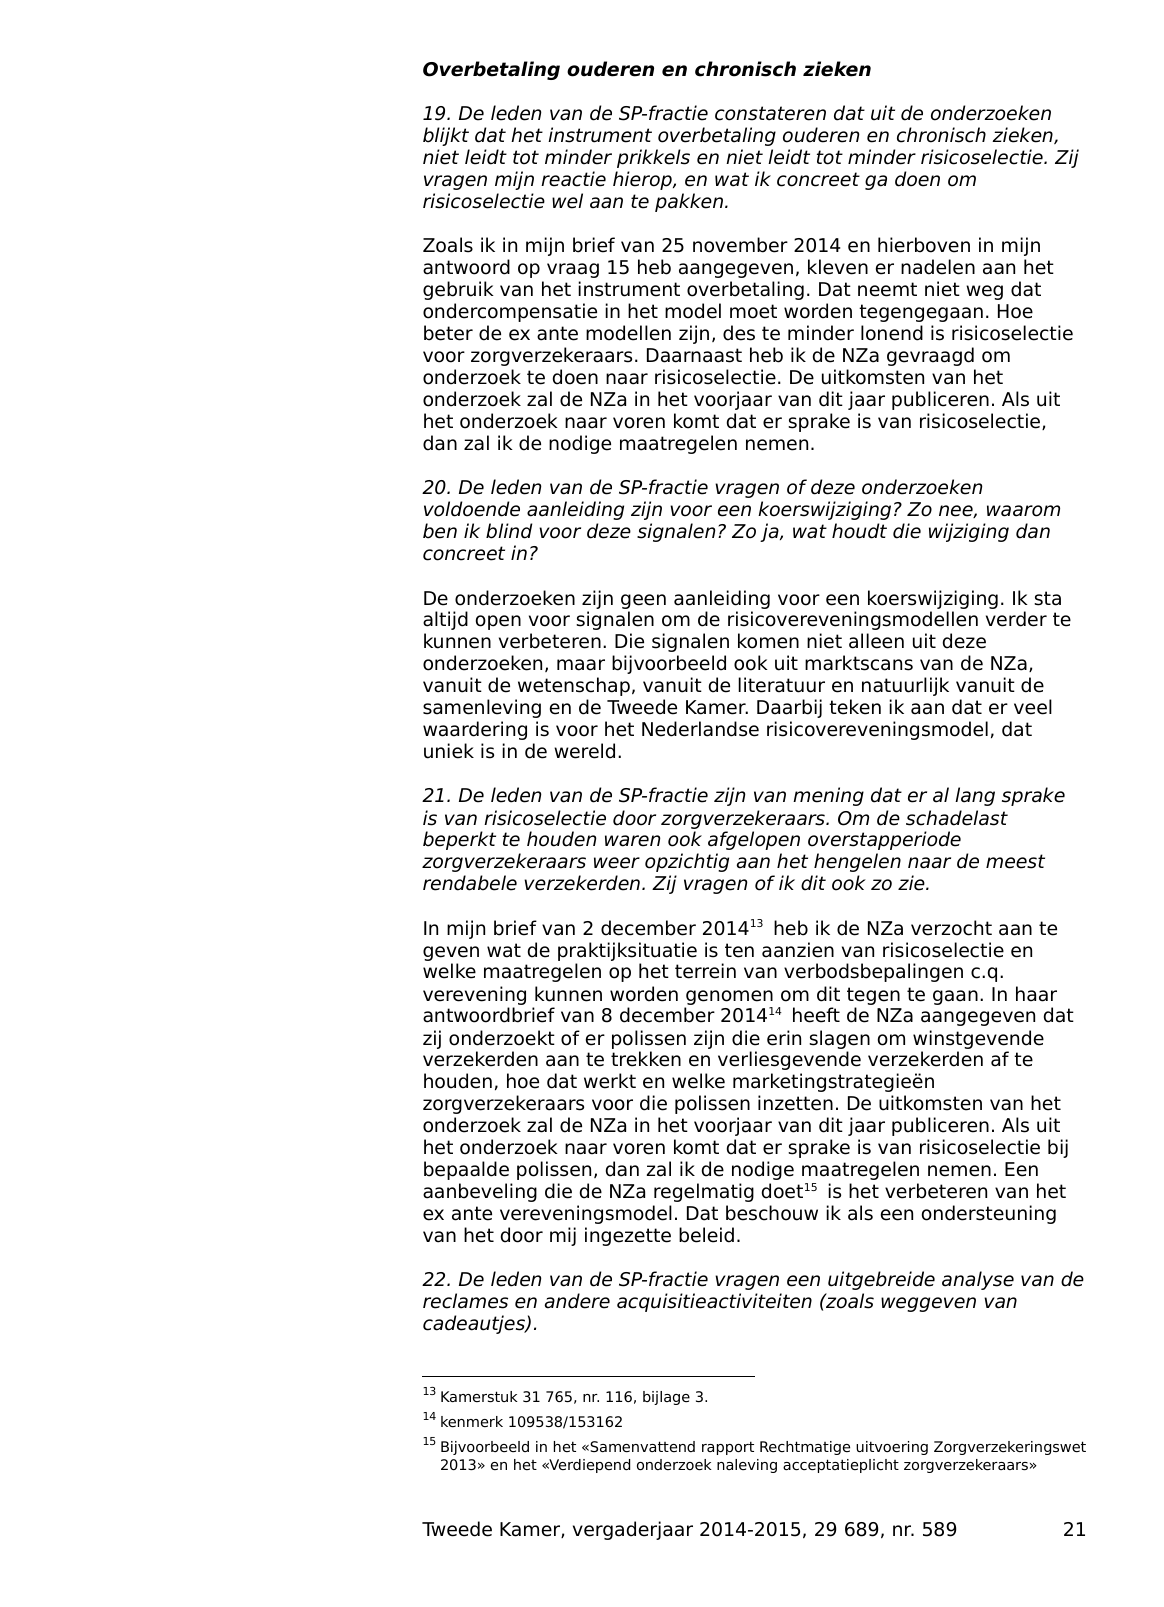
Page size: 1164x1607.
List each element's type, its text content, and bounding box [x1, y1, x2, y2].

text 21. De leden van de SP-fractie zijn van mening dat er al lang sprake is van risicoselectie door zorgverzekeraars. Om de schadelast beperkt te houden waren ook afgelopen overstapperiode zorgverzekeraars weer opzichtig aan het hengelen naar de meest rendabele verzekerden. Zij vragen of ik dit ook zo zie. [422, 785, 1087, 895]
text 20. De leden van de SP-fractie vragen of deze onderzoeken voldoende aanleiding zijn voor een koerswijziging? Zo nee, waarom ben ik blind voor deze signalen? Zo ja, wat houdt die wijziging dan concreet in? [422, 477, 1087, 565]
text Kamerstuk 31 765, nr. 116, bijlage 3. [422, 1385, 1087, 1407]
subtitle Overbetaling ouderen en chronisch zieken [422, 59, 1087, 81]
text 19. De leden van de SP-fractie constateren dat uit de onderzoeken blijkt dat het instrument overbetaling ouderen en chronisch zieken, niet leidt tot minder prikkels en niet leidt tot minder risicoselectie. Zij vragen mijn reactie hierop, en wat ik concreet ga doen om risicoselectie wel aan te pakken. [422, 103, 1087, 213]
text In mijn brief van 2 december 2014 heb ik de NZa verzocht aan te geven wat de praktijksituatie is ten aanzien van risicoselectie en welke maatregelen op het terrein van verbodsbepalingen c.q. verevening kunnen worden genomen om dit tegen te gaan. In haar antwoordbrief van 8 december 2014 heeft de NZa aangegeven dat zij onderzoekt of er polissen zijn die erin slagen om winstgevende verzekerden aan te trekken en verliesgevende verzekerden af te houden, hoe dat werkt en welke marketingstrategieën zorgverzekeraars voor die polissen inzetten. De uitkomsten van het onderzoek zal de NZa in het voorjaar van dit jaar publiceren. Als uit het onderzoek naar voren komt dat er sprake is van risicoselectie bij bepaalde polissen, dan zal ik de nodige maatregelen nemen. Een aanbeveling die de NZa regelmatig doet is het verbeteren van het ex ante vereveningsmodel. Dat beschouw ik als een ondersteuning van het door mij ingezette beleid. [422, 917, 1087, 1247]
text kenmerk 109538/153162 [422, 1410, 1087, 1432]
text Bijvoorbeeld in het «Samenvattend rapport Rechtmatige uitvoering Zorgverzekeringswet 2013» en het «Verdiepend onderzoek naleving acceptatieplicht zorgverzekeraars» [422, 1435, 1087, 1474]
text 22. De leden van de SP-fractie vragen een uitgebreide analyse van de reclames en andere acquisitieactiviteiten (zoals weggeven van cadeautjes). [422, 1269, 1087, 1335]
text De onderzoeken zijn geen aanleiding voor een koerswijziging. Ik sta altijd open voor signalen om de risicovereveningsmodellen verder te kunnen verbeteren. Die signalen komen niet alleen uit deze onderzoeken, maar bijvoorbeeld ook uit marktscans van de NZa, vanuit de wetenschap, vanuit de literatuur en natuurlijk vanuit de samenleving en de Tweede Kamer. Daarbij teken ik aan dat er veel waardering is voor het Nederlandse risicovereveningsmodel, dat uniek is in de wereld. [422, 587, 1087, 763]
text Zoals ik in mijn brief van 25 november 2014 en hierboven in mijn antwoord op vraag 15 heb aangegeven, kleven er nadelen aan het gebruik van het instrument overbetaling. Dat neemt niet weg dat ondercompensatie in het model moet worden tegengegaan. Hoe beter de ex ante modellen zijn, des te minder lonend is risicoselectie voor zorgverzekeraars. Daarnaast heb ik de NZa gevraagd om onderzoek te doen naar risicoselectie. De uitkomsten van het onderzoek zal de NZa in het voorjaar van dit jaar publiceren. Als uit het onderzoek naar voren komt dat er sprake is van risicoselectie, dan zal ik de nodige maatregelen nemen. [422, 235, 1087, 455]
